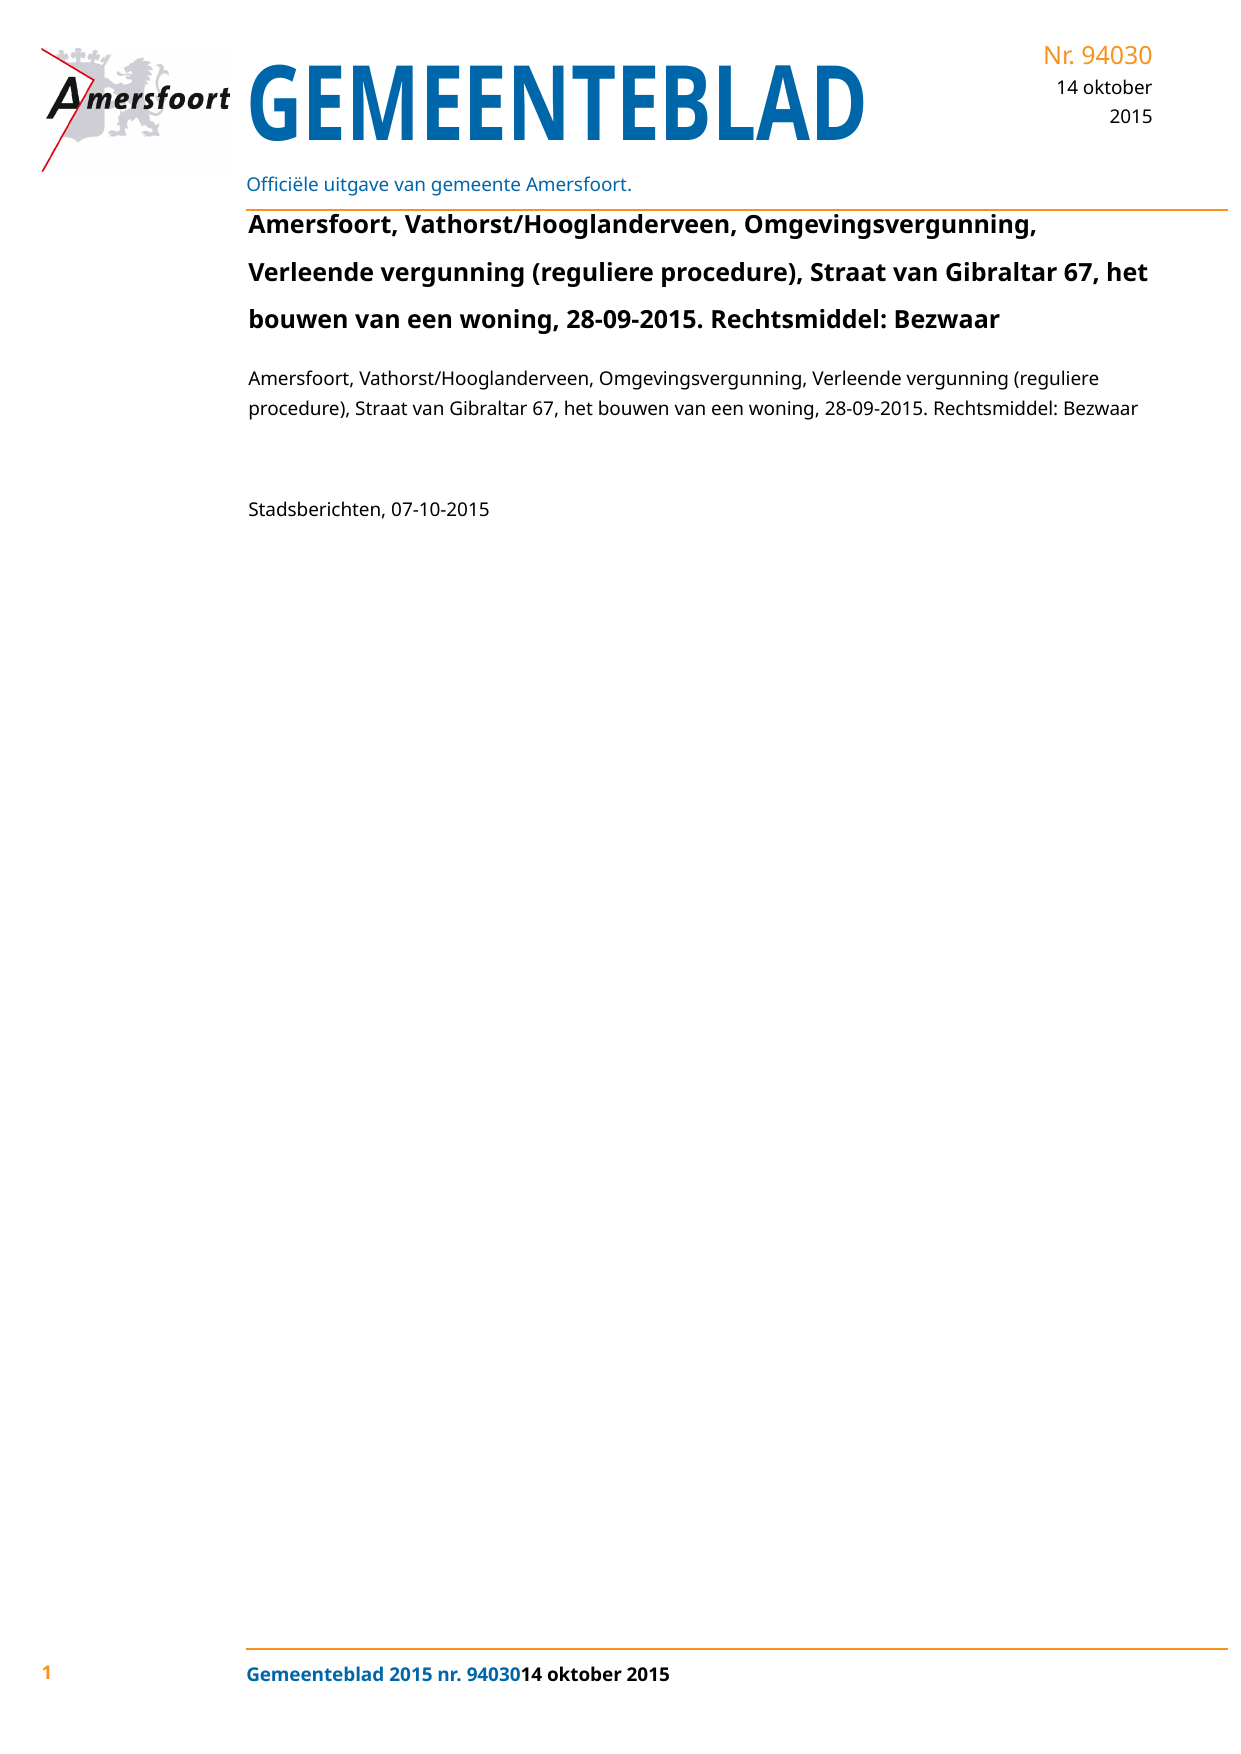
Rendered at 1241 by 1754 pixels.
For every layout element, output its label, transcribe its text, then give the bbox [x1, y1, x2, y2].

text Amersfoort, Vathorst/Hooglanderveen, Omgevingsvergunning, Verleende vergunning (reguliere procedure), Straat van Gibraltar 67, het bouwen van een woning, 28-09-2015. Rechtsmiddel: Bezwaar [248, 211, 1152, 336]
text Amersfoort, Vathorst/Hooglanderveen, Omgevingsvergunning, Verleende vergunning (reguliere procedure), Straat van Gibraltar 67, het bouwen van een woning, 28-09-2015. Rechtsmiddel: Bezwaar [248, 366, 1152, 421]
text Stadsberichten, 07-10-2015 [248, 496, 1152, 522]
picture [41, 47, 231, 172]
